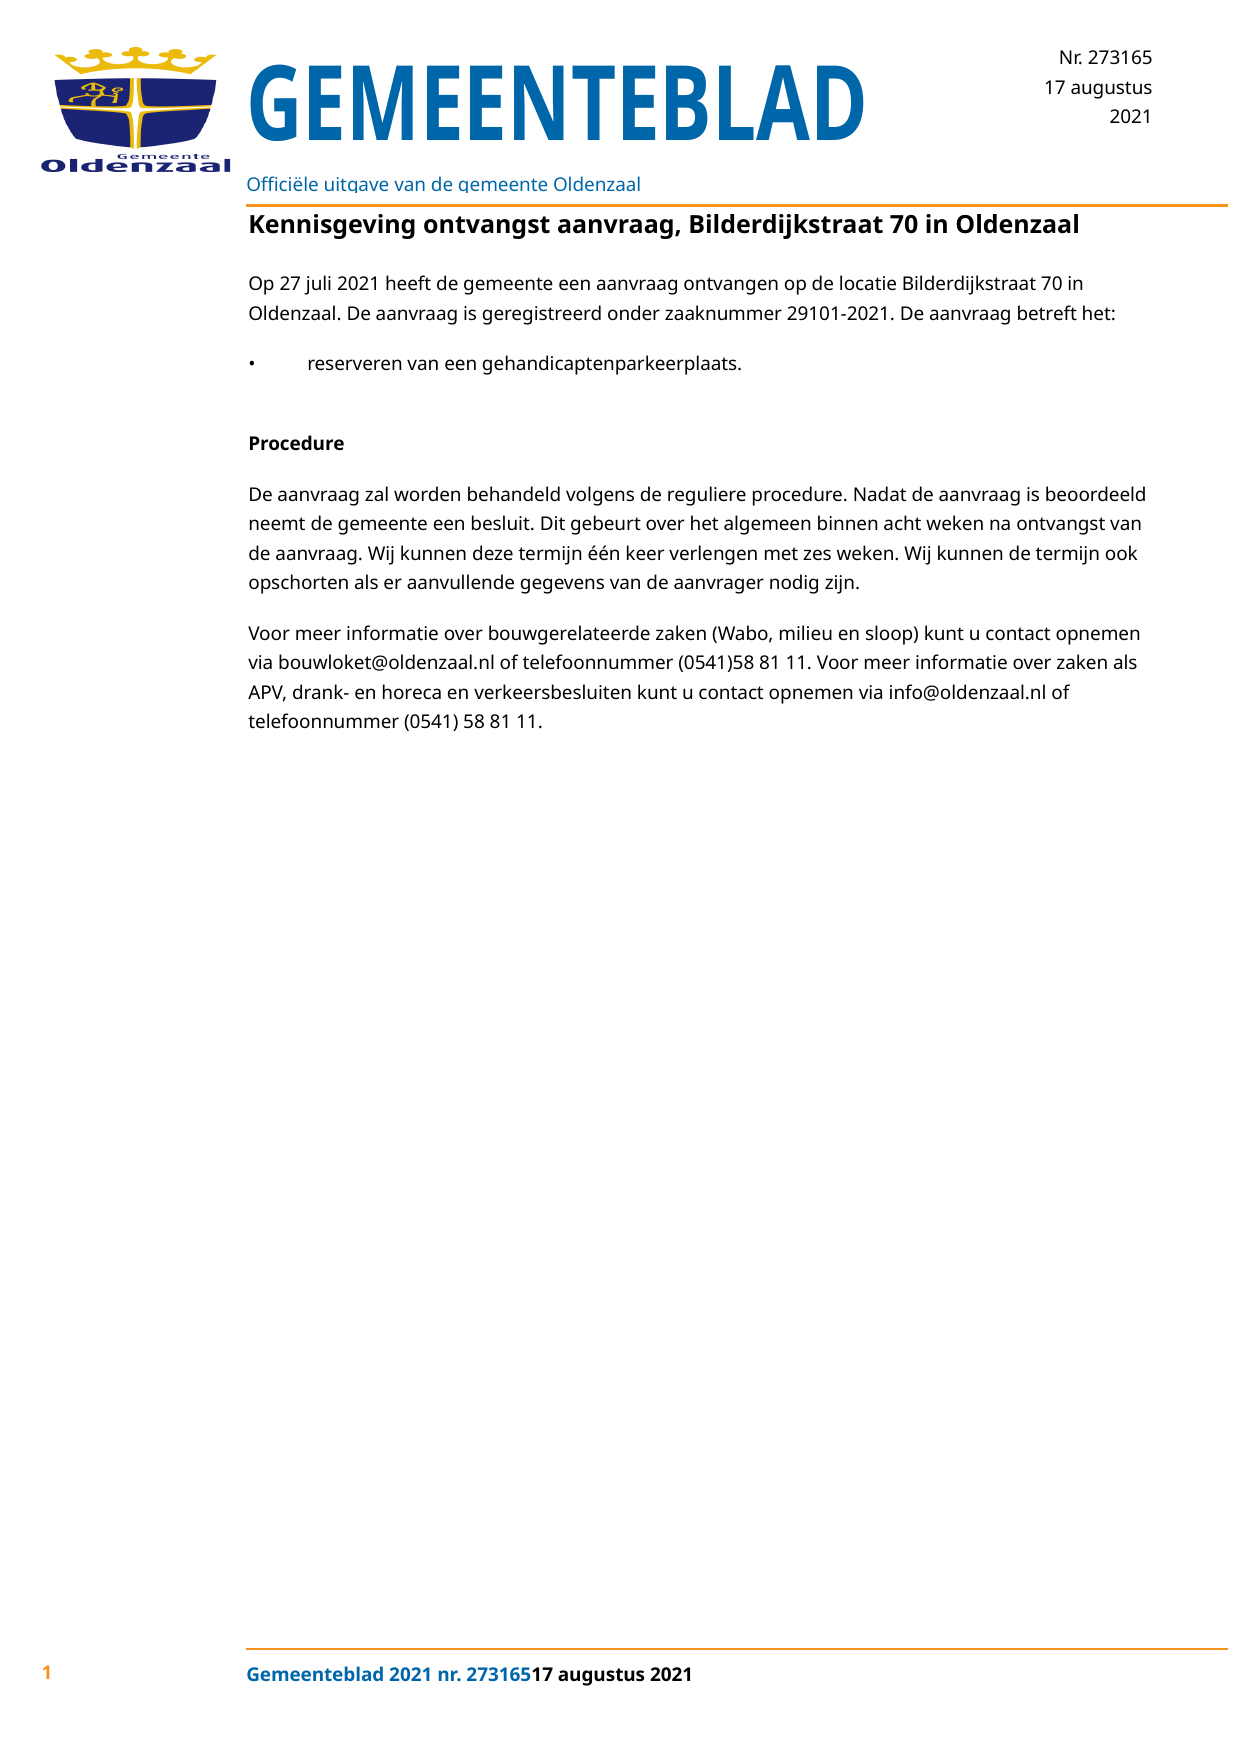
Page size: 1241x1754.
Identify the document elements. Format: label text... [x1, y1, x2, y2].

text Op 27 juli 2021 heeft de gemeente een aanvraag ontvangen op de locatie Bilderdijkstraat 70 in Oldenzaal. De aanvraag is geregistreerd onder zaaknummer 29101-2021. De aanvraag betreft het: [248, 270, 1152, 326]
list reserveren van een gehandicaptenparkeerplaats. [248, 350, 1152, 376]
text Kennisgeving ontvangst aanvraag, Bilderdijkstraat 70 in Oldenzaal [248, 207, 1152, 241]
picture [41, 47, 231, 172]
text Procedure [248, 430, 1152, 456]
text Voor meer informatie over bouwgerelateerde zaken (Wabo, milieu en sloop) kunt u contact opnemen via bouwloket@oldenzaal.nl of telefoonnummer (0541)58 81 11. Voor meer informatie over zaken als APV, drank- en horeca en verkeersbesluiten kunt u contact opnemen via info@oldenzaal.nl of telefoonnummer (0541) 58 81 11. [248, 620, 1152, 734]
text De aanvraag zal worden behandeld volgens de reguliere procedure. Nadat de aanvraag is beoordeeld neemt de gemeente een besluit. Dit gebeurt over het algemeen binnen acht weken na ontvangst van de aanvraag. Wij kunnen deze termijn één keer verlengen met zes weken. Wij kunnen de termijn ook opschorten als er aanvullende gegevens van de aanvrager nodig zijn. [248, 481, 1152, 595]
